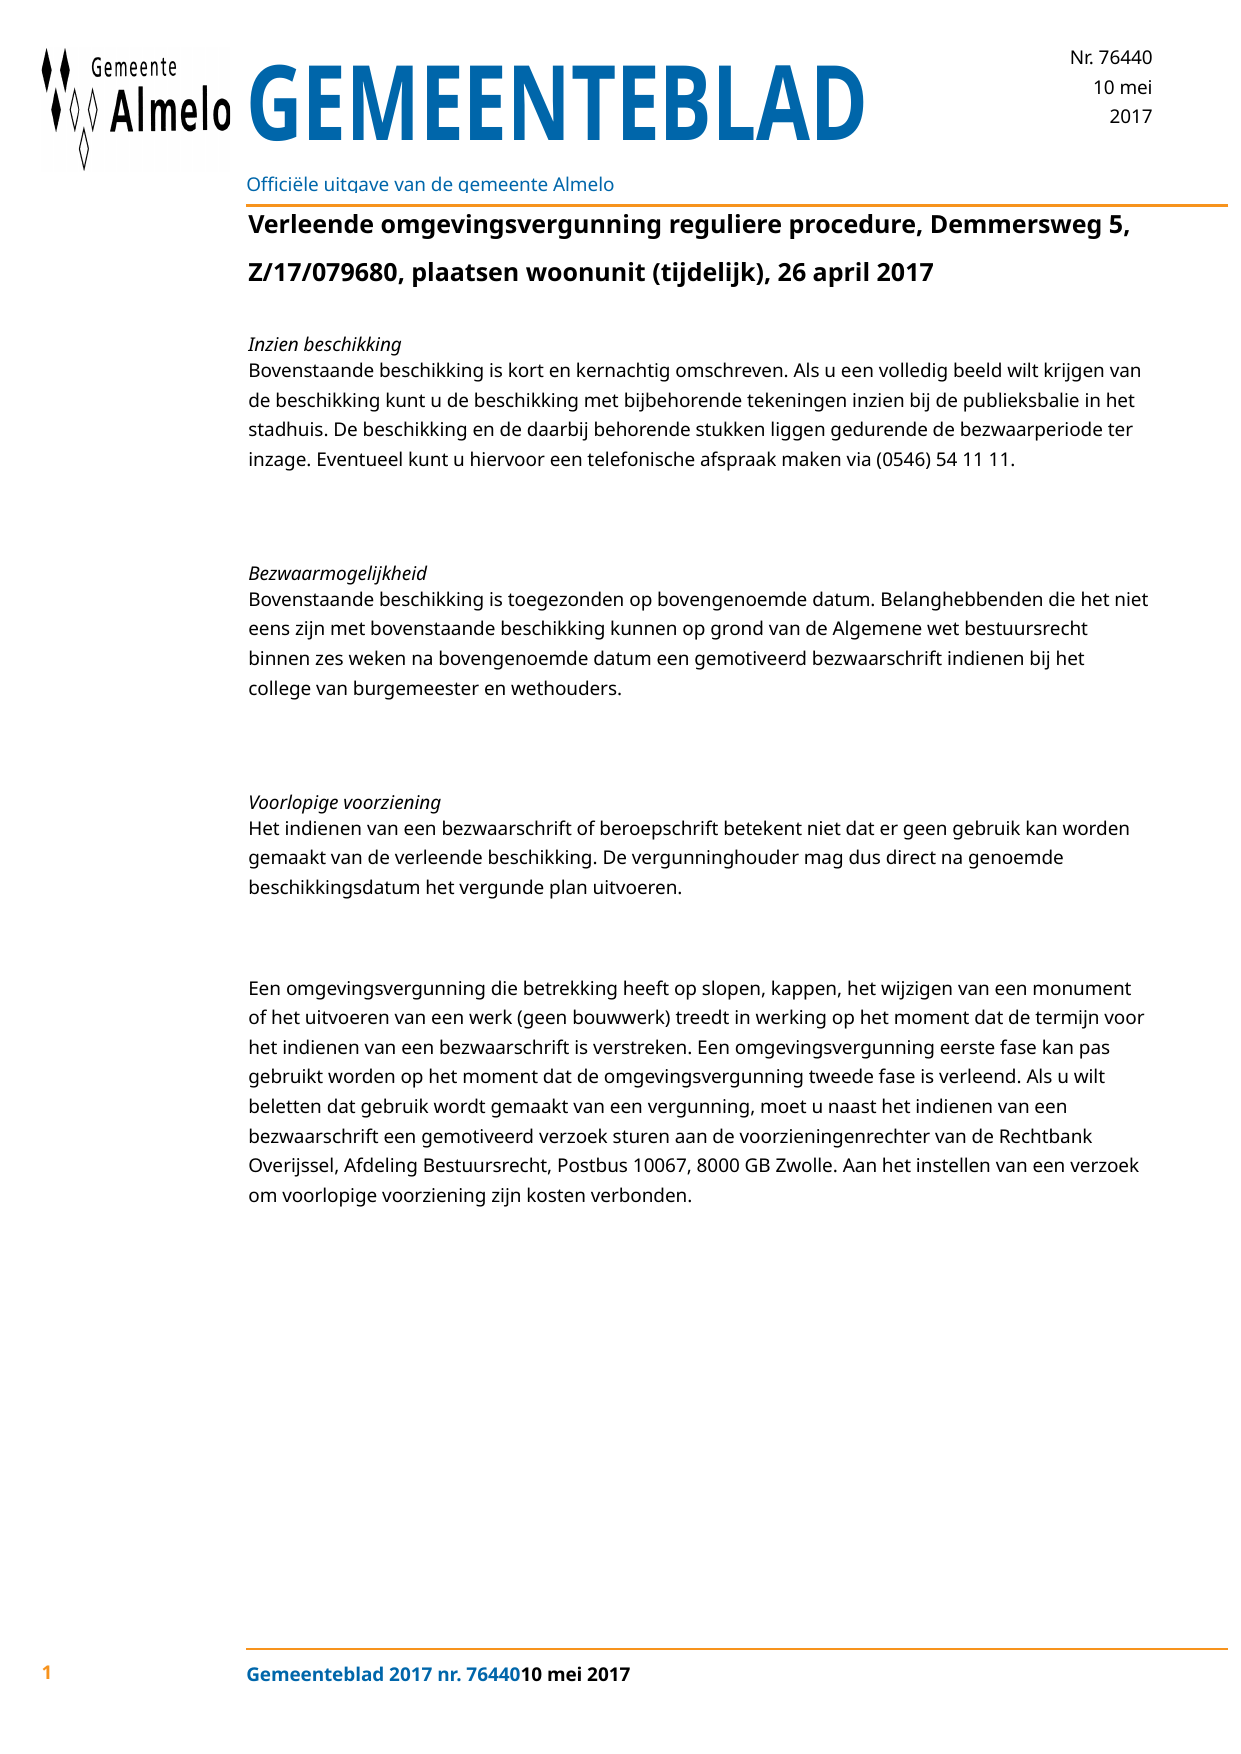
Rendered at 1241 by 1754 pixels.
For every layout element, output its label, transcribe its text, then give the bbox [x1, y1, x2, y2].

text Bovenstaande beschikking is toegezonden op bovengenoemde datum. Belanghebbenden die het niet eens zijn met bovenstaande beschikking kunnen op grond van de Algemene wet bestuursrecht binnen zes weken na bovengenoemde datum een gemotiveerd bezwaarschrift indienen bij het college van burgemeester en wethouders. [248, 586, 1152, 701]
text Het indienen van een bezwaarschrift of beroepschrift betekent niet dat er geen gebruik kan worden gemaakt van de verleende beschikking. De vergunninghouder mag dus direct na genoemde beschikkingsdatum het vergunde plan uitvoeren. [248, 815, 1152, 900]
text Een omgevingsvergunning die betrekking heeft op slopen, kappen, het wijzigen van een monument of het uitvoeren van een werk (geen bouwwerk) treedt in werking op het moment dat de termijn voor het indienen van een bezwaarschrift is verstreken. Een omgevingsvergunning eerste fase kan pas gebruikt worden op het moment dat de omgevingsvergunning tweede fase is verleend. Als u wilt beletten dat gebruik wordt gemaakt van een vergunning, moet u naast het indienen van een bezwaarschrift een gemotiveerd verzoek sturen aan de voorzieningenrechter van de Rechtbank Overijssel, Afdeling Bestuursrecht, Postbus 10067, 8000 GB Zwolle. Aan het instellen van een verzoek om voorlopige voorziening zijn kosten verbonden. [248, 975, 1152, 1208]
text Verleende omgevingsvergunning reguliere procedure, Demmersweg 5, Z/17/079680, plaatsen woonunit (tijdelijk), 26 april 2017 [248, 207, 1152, 288]
text Bezwaarmogelijkheid [248, 560, 1152, 586]
text Inzien beschikking [248, 331, 1152, 357]
picture [41, 47, 231, 172]
text Voorlopige voorziening [248, 789, 1152, 815]
text Bovenstaande beschikking is kort en kernachtig omschreven. Als u een volledig beeld wilt krijgen van de beschikking kunt u de beschikking met bijbehorende tekeningen inzien bij de publieksbalie in het stadhuis. De beschikking en de daarbij behorende stukken liggen gedurende de bezwaarperiode ter inzage. Eventueel kunt u hiervoor een telefonische afspraak maken via (0546) 54 11 11. [248, 357, 1152, 472]
